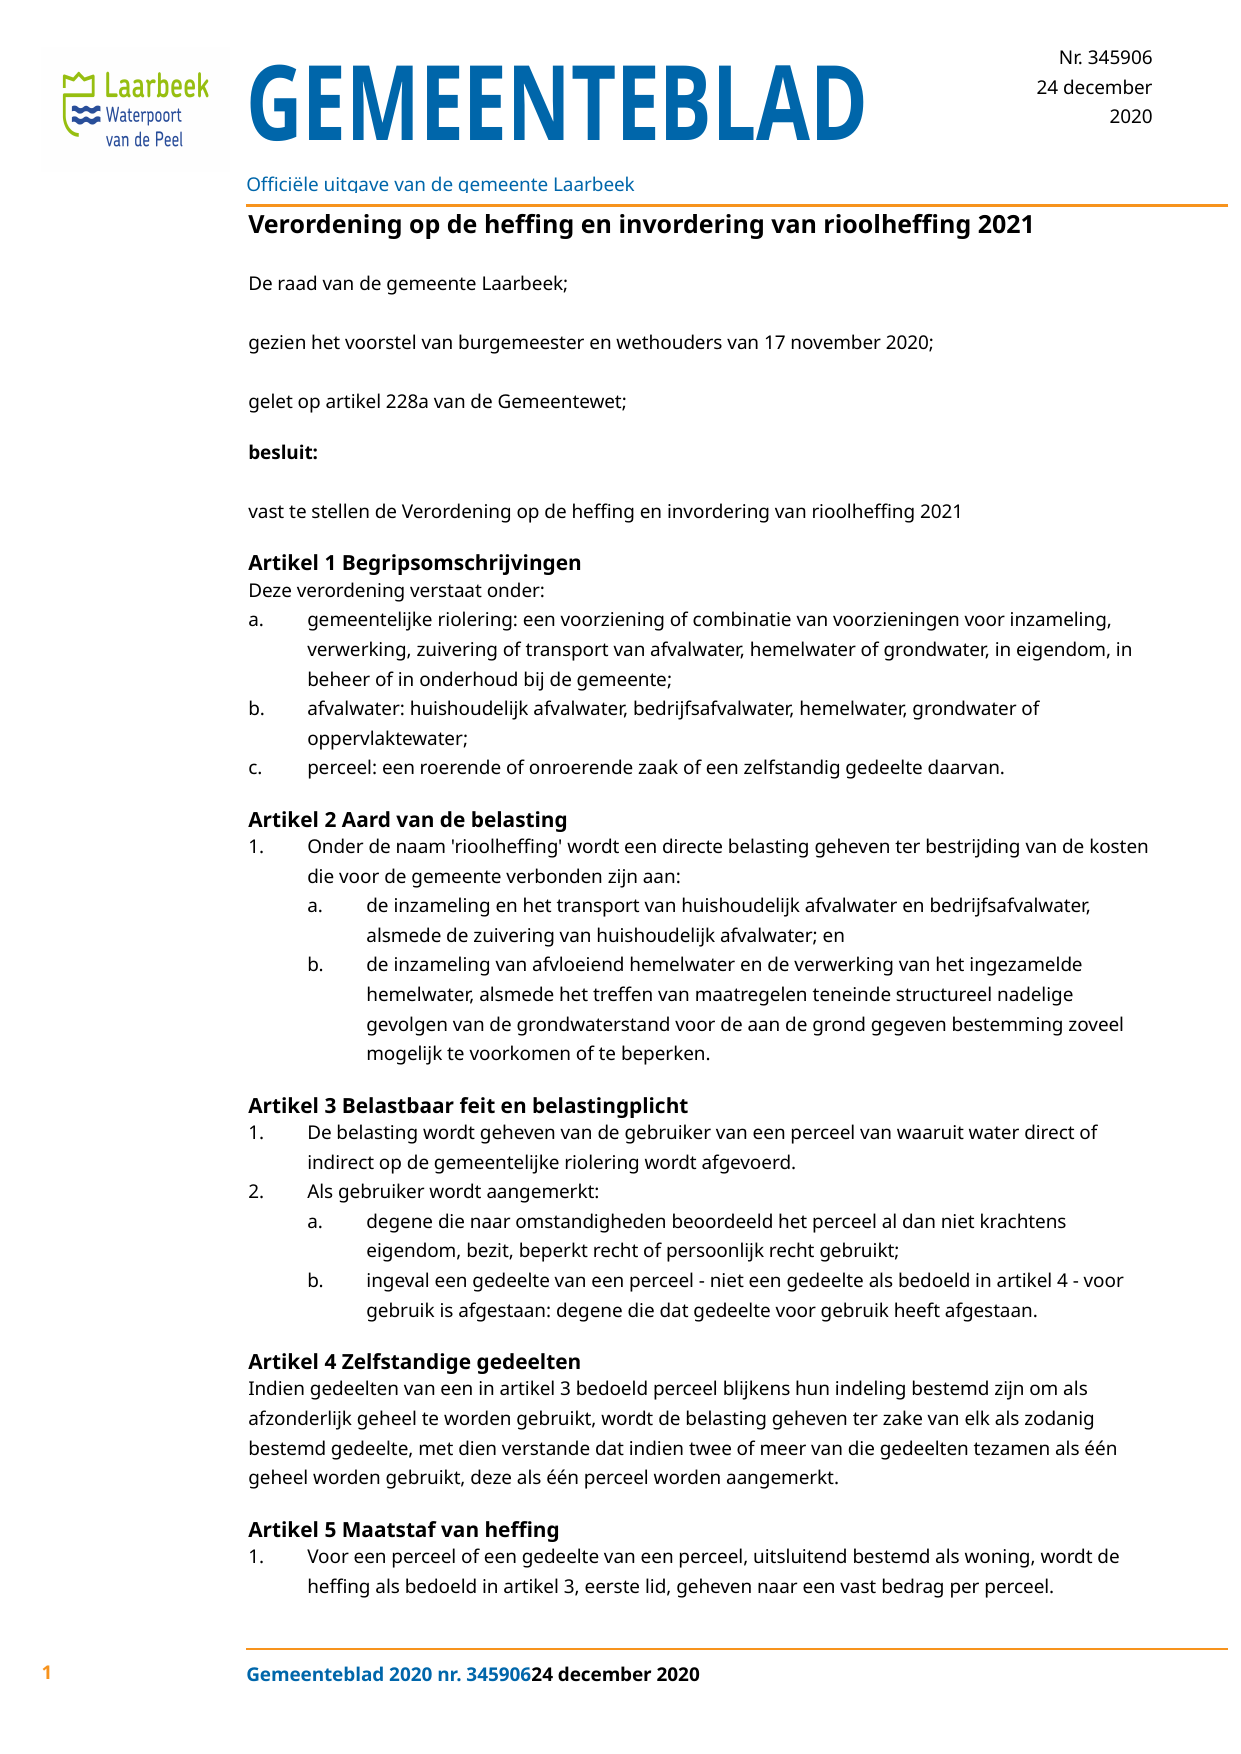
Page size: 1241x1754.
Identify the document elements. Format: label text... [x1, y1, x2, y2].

text gezien het voorstel van burgemeester en wethouders van 17 november 2020; [248, 329, 1152, 355]
list degene die naar omstandigheden beoordeeld het perceel al dan niet krachtens eigendom, bezit, beperkt recht of persoonlijk recht gebruikt; [307, 1208, 1152, 1263]
list de inzameling van afvloeiend hemelwater en de verwerking van het ingezamelde hemelwater, alsmede het treffen van maatregelen teneinde structureel nadelige gevolgen van de grondwaterstand voor de aan de grond gegeven bestemming zoveel mogelijk te voorkomen of te beperken. [307, 952, 1152, 1066]
text De raad van de gemeente Laarbeek; [248, 270, 1152, 296]
list gemeentelijke riolering: een voorziening of combinatie van voorzieningen voor inzameling, verwerking, zuivering of transport van afvalwater, hemelwater of grondwater, in eigendom, in beheer of in onderhoud bij de gemeente; [248, 607, 1152, 691]
text Deze verordening verstaat onder: [248, 577, 1152, 603]
text Artikel 5 Maatstaf van heffing [248, 1515, 1152, 1543]
list Voor een perceel of een gedeelte van een perceel, uitsluitend bestemd als woning, wordt de heffing als bedoeld in artikel 3, eerste lid, geheven naar een vast bedrag per perceel. [248, 1543, 1152, 1598]
text besluit: [248, 439, 1152, 465]
text Verordening op de heffing en invordering van rioolheffing 2021 [248, 207, 1152, 241]
list ingeval een gedeelte van een perceel - niet een gedeelte als bedoeld in artikel 4 - voor gebruik is afgestaan: degene die dat gedeelte voor gebruik heeft afgestaan. [307, 1267, 1152, 1322]
text Indien gedeelten van een in artikel 3 bedoeld perceel blijkens hun indeling bestemd zijn om als afzonderlijk geheel te worden gebruikt, wordt de belasting geheven ter zake van elk als zodanig bestemd gedeelte, met dien verstande dat indien twee of meer van die gedeelten tezamen als één geheel worden gebruikt, deze als één perceel worden aangemerkt. [248, 1376, 1152, 1490]
list afvalwater: huishoudelijk afvalwater, bedrijfsafvalwater, hemelwater, grondwater of oppervlaktewater; [248, 695, 1152, 751]
text Artikel 2 Aard van de belasting [248, 805, 1152, 833]
list De belasting wordt geheven van de gebruiker van een perceel van waaruit water direct of indirect op de gemeentelijke riolering wordt afgevoerd. [248, 1119, 1152, 1174]
text Artikel 4 Zelfstandige gedeelten [248, 1347, 1152, 1376]
list de inzameling en het transport van huishoudelijk afvalwater en bedrijfsafvalwater, alsmede de zuivering van huishoudelijk afvalwater; en [307, 892, 1152, 948]
list Onder de naam 'rioolheffing' wordt een directe belasting geheven ter bestrijding van de kosten die voor de gemeente verbonden zijn aan: [248, 833, 1152, 889]
text vast te stellen de Verordening op de heffing en invordering van rioolheffing 2021 [248, 498, 1152, 524]
list Als gebruiker wordt aangemerkt: [248, 1178, 1152, 1204]
picture [41, 47, 231, 172]
list perceel: een roerende of onroerende zaak of een zelfstandig gedeelte daarvan. [248, 754, 1152, 780]
text Artikel 1 Begripsomschrijvingen [248, 548, 1152, 577]
text Artikel 3 Belastbaar feit en belastingplicht [248, 1091, 1152, 1119]
text gelet op artikel 228a van de Gemeentewet; [248, 389, 1152, 414]
